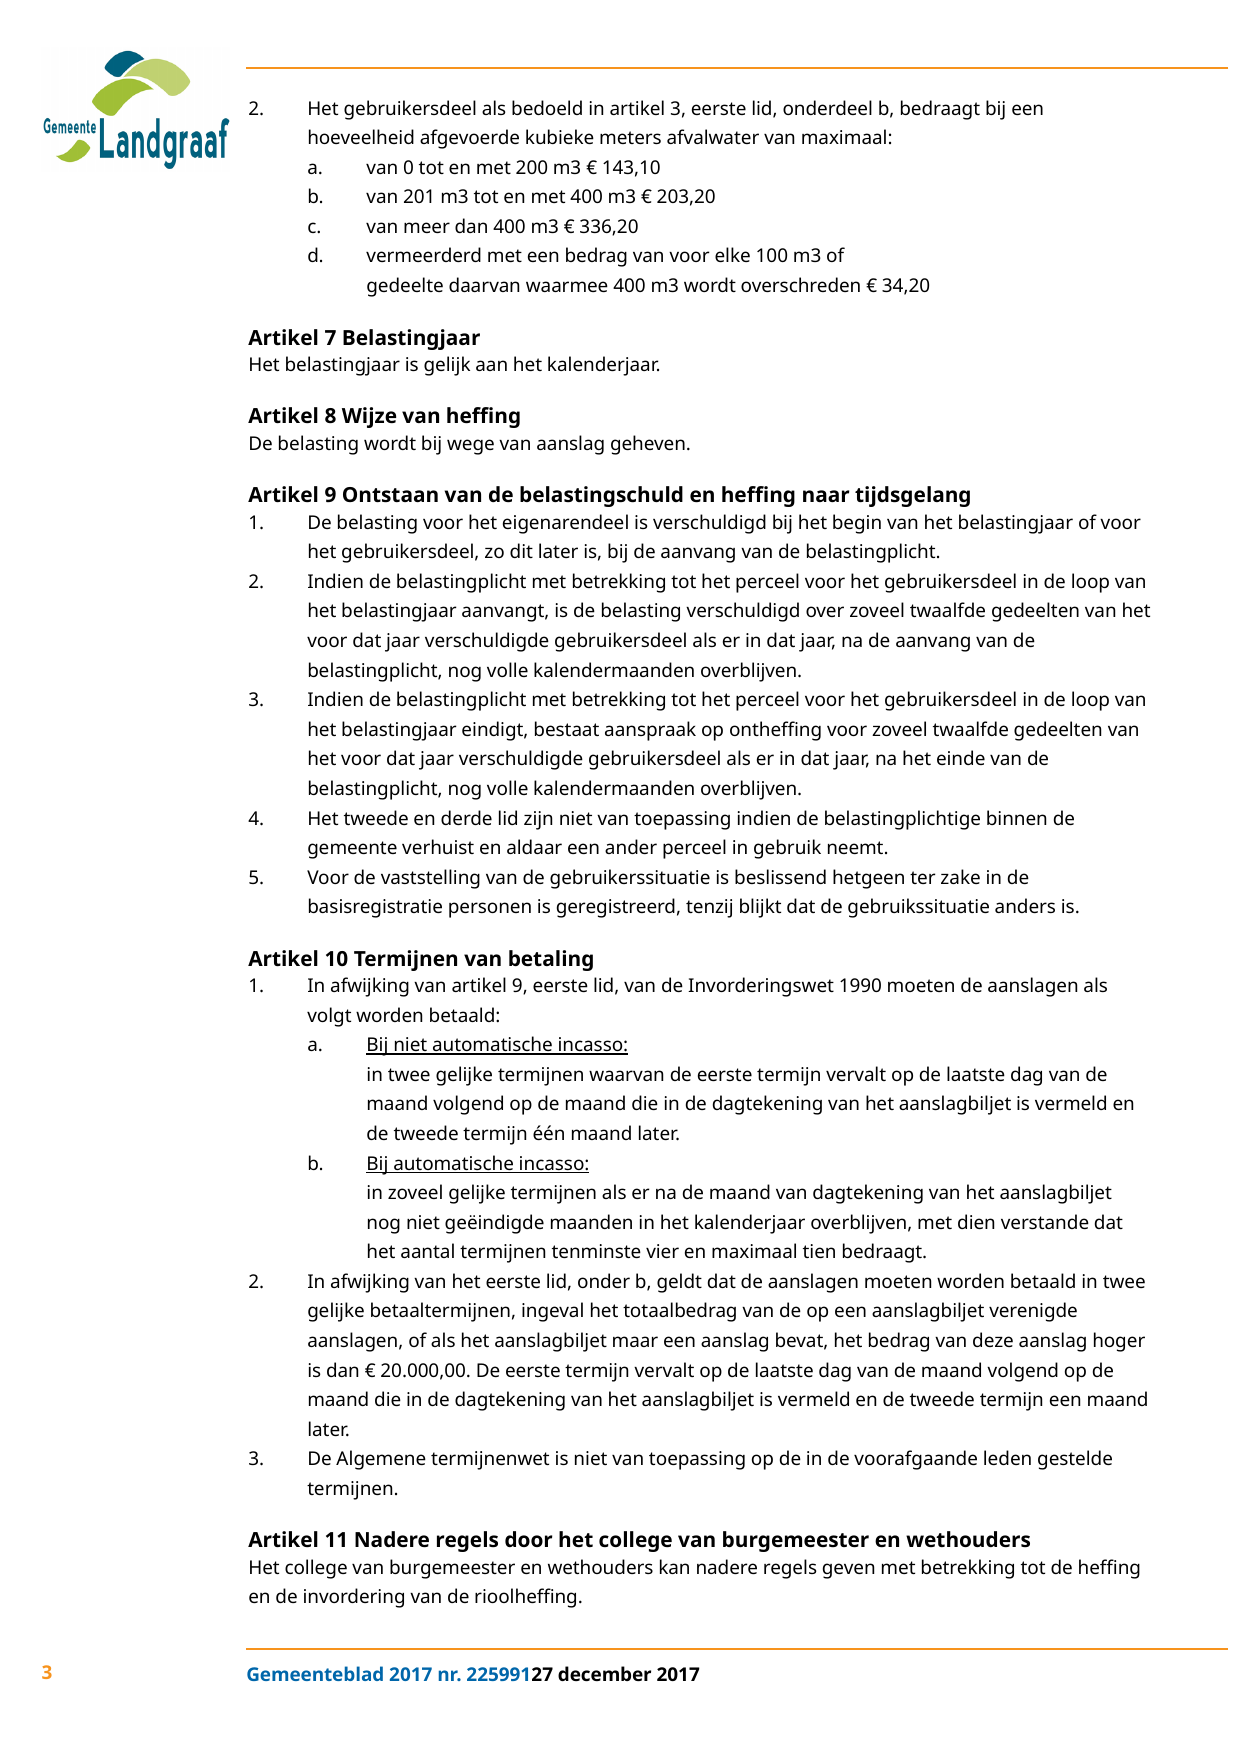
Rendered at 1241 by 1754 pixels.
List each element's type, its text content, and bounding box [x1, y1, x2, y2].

list Het gebruikersdeel als bedoeld in artikel 3, eerste lid, onderdeel b, bedraagt bij een hoeveelheid afgevoerde kubieke meters afvalwater van maximaal: [248, 95, 1152, 150]
list in twee gelijke termijnen waarvan de eerste termijn vervalt op de laatste dag van de maand volgend op de maand die in de dagtekening van het aanslagbiljet is vermeld en de tweede termijn één maand later. [307, 1061, 1152, 1146]
text Het college van burgemeester en wethouders kan nadere regels geven met betrekking tot de heffing en de invordering van de rioolheffing. [248, 1554, 1152, 1609]
text Artikel 7 Belastingjaar [248, 323, 1152, 351]
text Artikel 9 Ontstaan van de belastingschuld en heffing naar tijdsgelang [248, 480, 1152, 509]
text Artikel 8 Wijze van heffing [248, 402, 1152, 430]
picture [41, 47, 231, 172]
list van 201 m3 tot en met 400 m3 € 203,20 [307, 183, 1152, 209]
list van meer dan 400 m3 € 336,20 [307, 213, 1152, 239]
list In afwijking van artikel 9, eerste lid, van de Invorderingswet 1990 moeten de aanslagen als volgt worden betaald: [248, 972, 1152, 1028]
text Het belastingjaar is gelijk aan het kalenderjaar. [248, 351, 1152, 377]
list Voor de vaststelling van de gebruikerssituatie is beslissend hetgeen ter zake in de basisregistratie personen is geregistreerd, tenzij blijkt dat de gebruikssituatie anders is. [248, 864, 1152, 919]
list Het tweede en derde lid zijn niet van toepassing indien de belastingplichtige binnen de gemeente verhuist en aldaar een ander perceel in gebruik neemt. [248, 805, 1152, 860]
list gedeelte daarvan waarmee 400 m3 wordt overschreden € 34,20 [307, 272, 1152, 298]
list Bij automatische incasso: [307, 1150, 1152, 1176]
list Indien de belastingplicht met betrekking tot het perceel voor het gebruikersdeel in de loop van het belastingjaar aanvangt, is de belasting verschuldigd over zoveel twaalfde gedeelten van het voor dat jaar verschuldigde gebruikersdeel als er in dat jaar, na de aanvang van de belastingplicht, nog volle kalendermaanden overblijven. [248, 568, 1152, 682]
text De belasting wordt bij wege van aanslag geheven. [248, 430, 1152, 456]
list vermeerderd met een bedrag van voor elke 100 m3 of [307, 243, 1152, 268]
list van 0 tot en met 200 m3 € 143,10 [307, 154, 1152, 180]
list Bij niet automatische incasso: [307, 1031, 1152, 1057]
text Artikel 10 Termijnen van betaling [248, 944, 1152, 972]
text Artikel 11 Nadere regels door het college van burgemeester en wethouders [248, 1526, 1152, 1554]
list in zoveel gelijke termijnen als er na de maand van dagtekening van het aanslagbiljet nog niet geëindigde maanden in het kalenderjaar overblijven, met dien verstande dat het aantal termijnen tenminste vier en maximaal tien bedraagt. [307, 1179, 1152, 1264]
list In afwijking van het eerste lid, onder b, geldt dat de aanslagen moeten worden betaald in twee gelijke betaaltermijnen, ingeval het totaalbedrag van de op een aanslagbiljet verenigde aanslagen, of als het aanslagbiljet maar een aanslag bevat, het bedrag van deze aanslag hoger is dan € 20.000,00. De eerste termijn vervalt op de laatste dag van de maand volgend op de maand die in de dagtekening van het aanslagbiljet is vermeld en de tweede termijn een maand later. [248, 1268, 1152, 1442]
list De Algemene termijnenwet is niet van toepassing op de in de voorafgaande leden gestelde termijnen. [248, 1446, 1152, 1501]
list De belasting voor het eigenarendeel is verschuldigd bij het begin van het belastingjaar of voor het gebruikersdeel, zo dit later is, bij de aanvang van de belastingplicht. [248, 509, 1152, 564]
list Indien de belastingplicht met betrekking tot het perceel voor het gebruikersdeel in de loop van het belastingjaar eindigt, bestaat aanspraak op ontheffing voor zoveel twaalfde gedeelten van het voor dat jaar verschuldigde gebruikersdeel als er in dat jaar, na het einde van de belastingplicht, nog volle kalendermaanden overblijven. [248, 686, 1152, 801]
